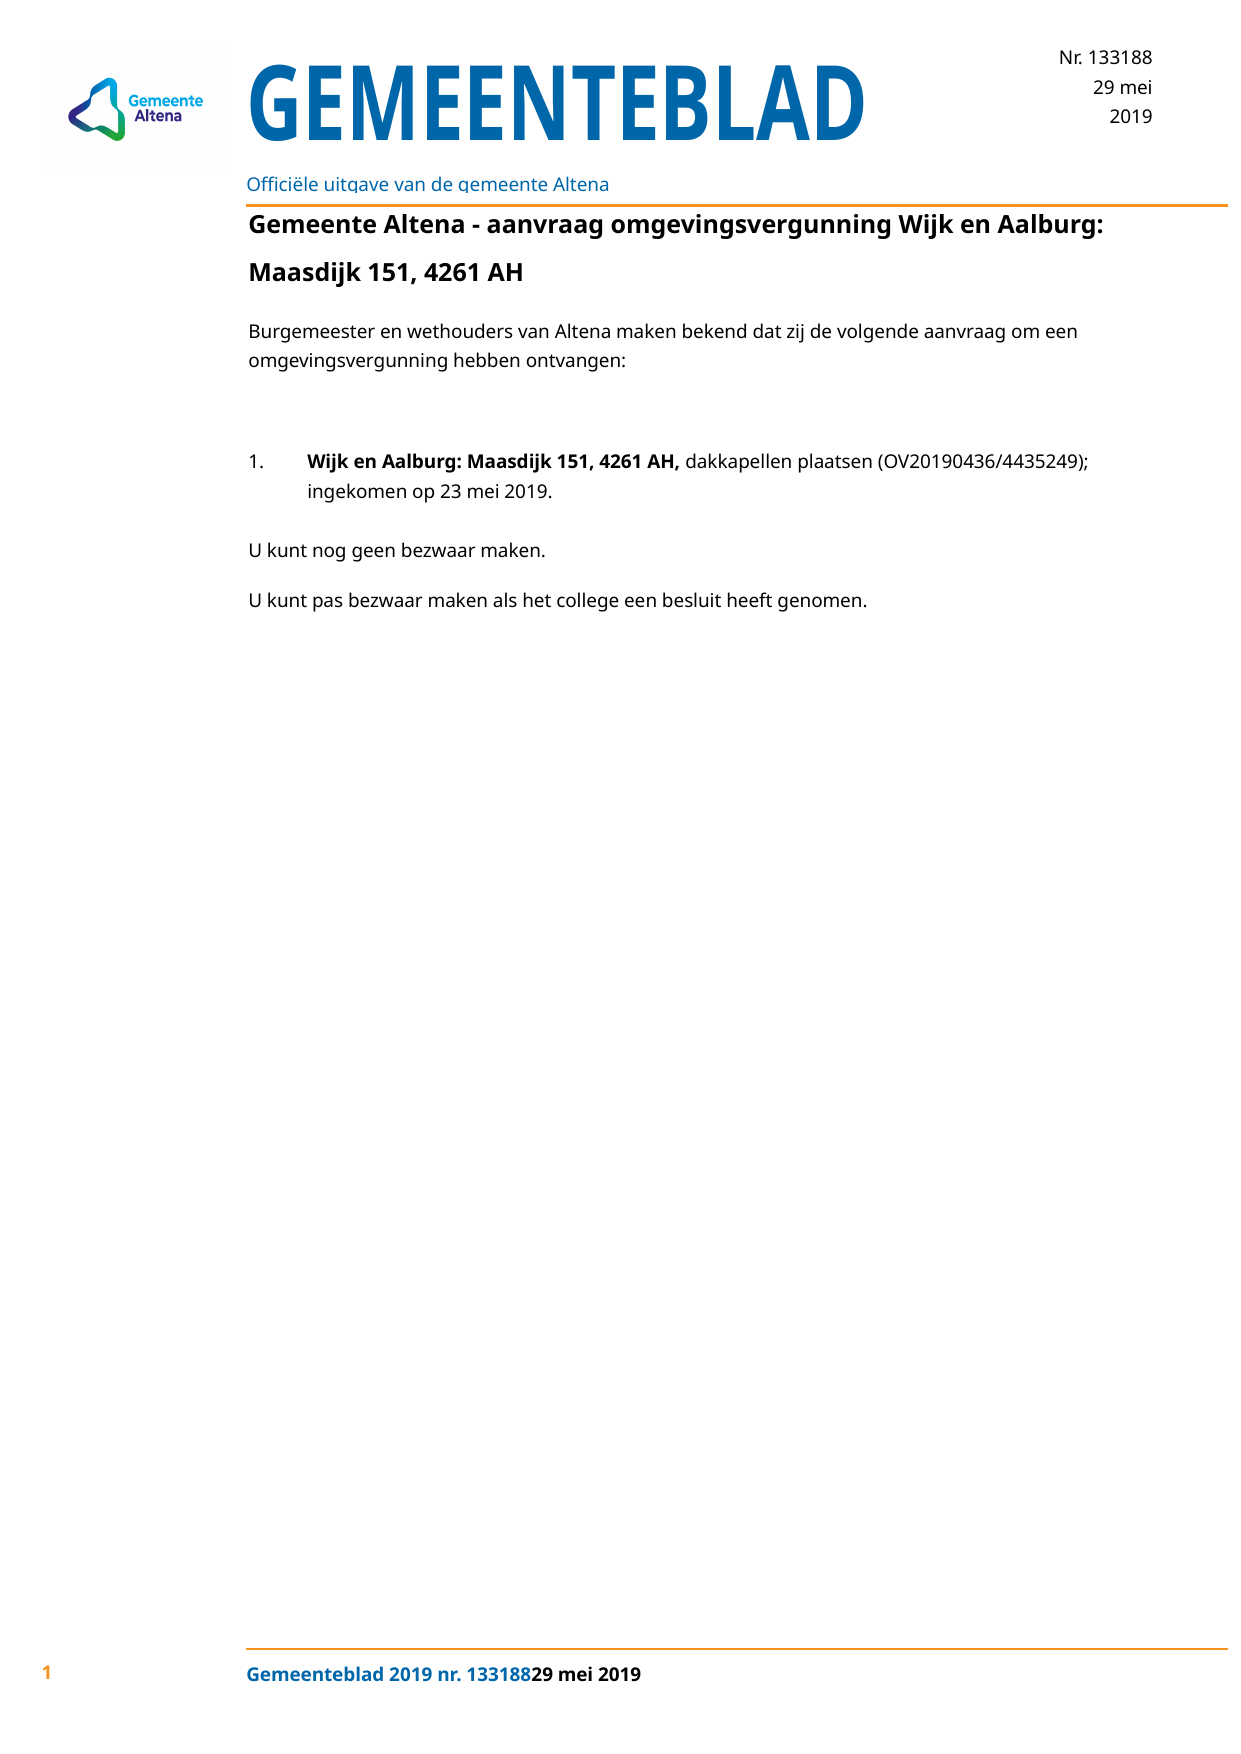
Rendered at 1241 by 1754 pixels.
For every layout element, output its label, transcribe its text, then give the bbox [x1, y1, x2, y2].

text Burgemeester en wethouders van Altena maken bekend dat zij de volgende aanvraag om een omgevingsvergunning hebben ontvangen: [248, 318, 1152, 373]
text U kunt nog geen bezwaar maken. [248, 537, 1152, 563]
text U kunt pas bezwaar maken als het college een besluit heeft genomen. [248, 587, 1152, 613]
picture [41, 47, 231, 172]
text Gemeente Altena - aanvraag omgevingsvergunning Wijk en Aalburg: Maasdijk 151, 4261 AH [248, 207, 1152, 288]
list Wijk en Aalburg: Maasdijk 151, 4261 AH, dakkapellen plaatsen (OV20190436/4435249); ingekomen op 23 mei 2019. [248, 448, 1152, 504]
